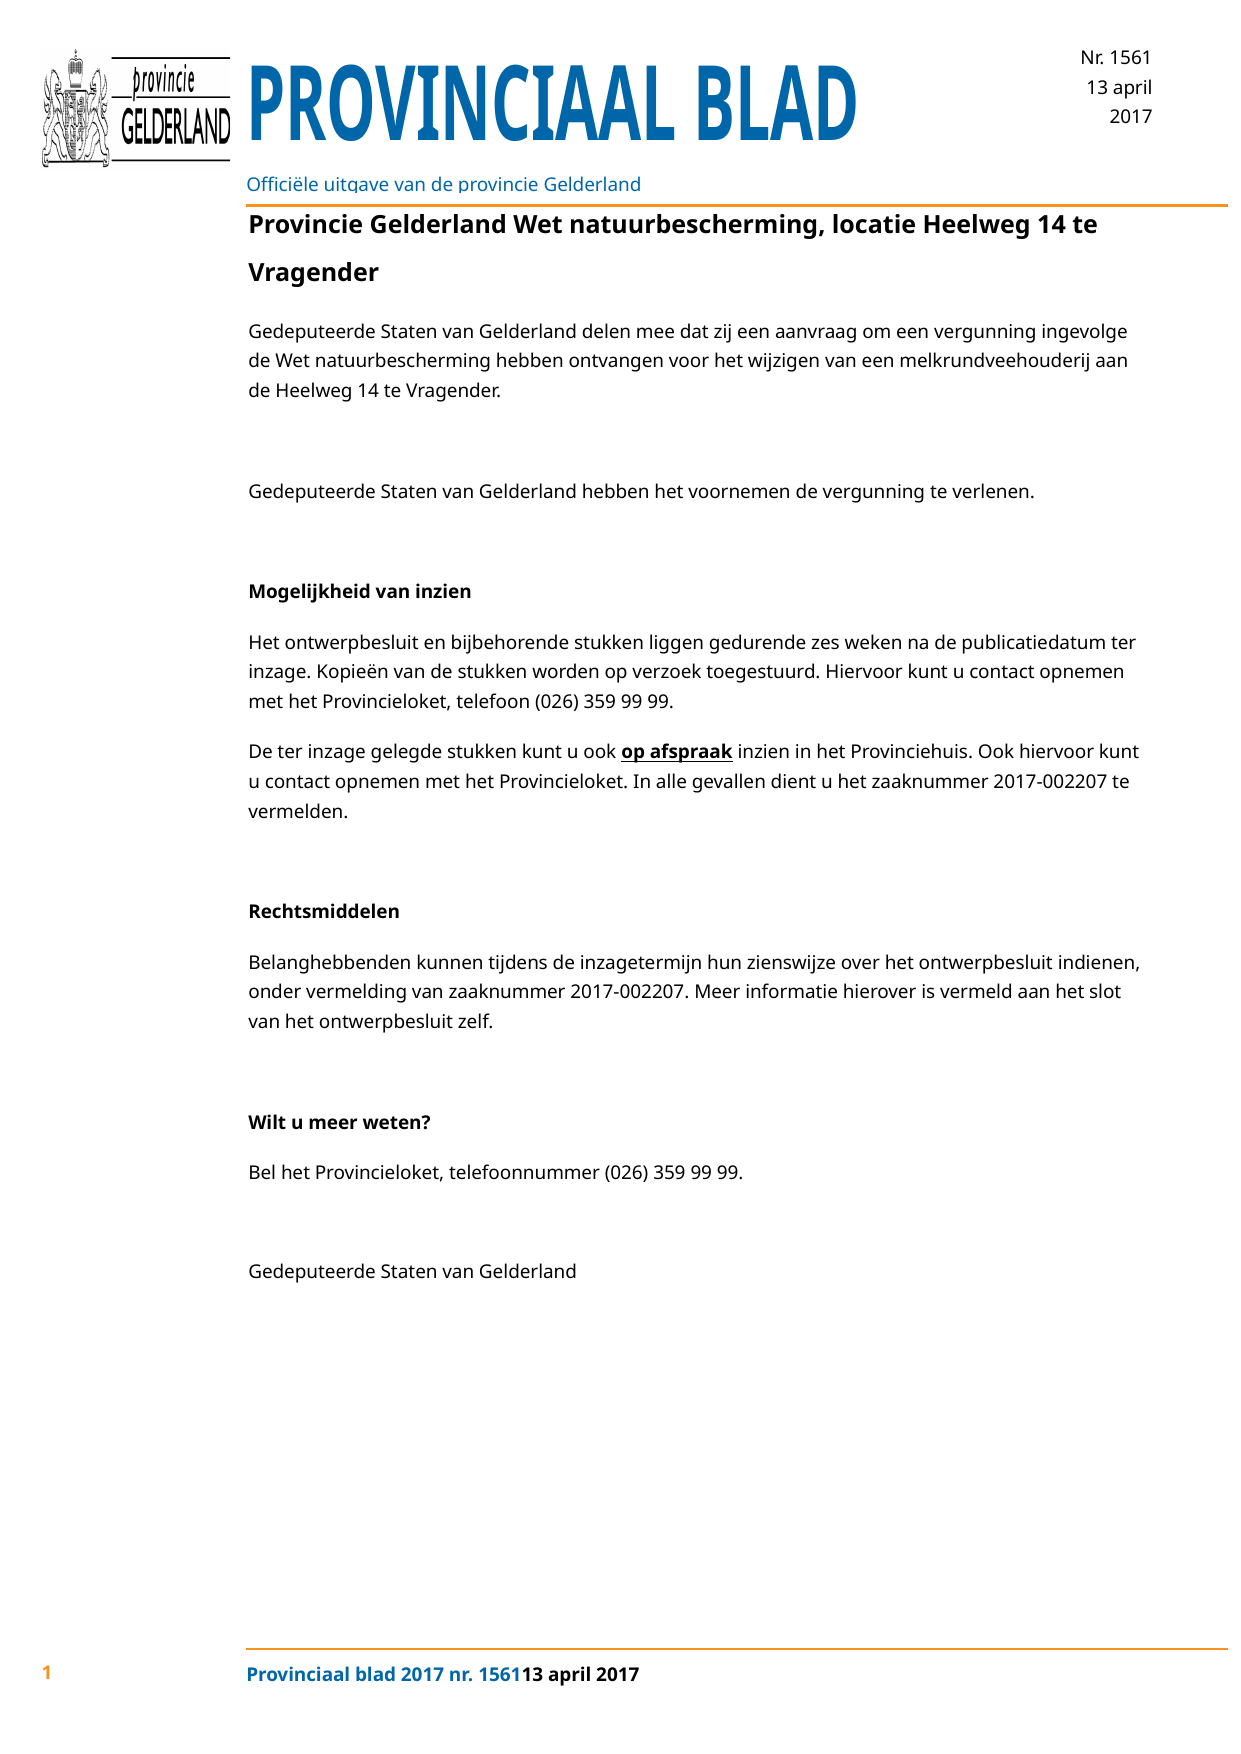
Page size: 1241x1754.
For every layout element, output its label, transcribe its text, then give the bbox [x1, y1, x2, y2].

picture [41, 47, 231, 172]
text Mogelijkheid van inzien [248, 579, 1152, 604]
text Rechtsmiddelen [248, 899, 1152, 924]
text Wilt u meer weten? [248, 1109, 1152, 1135]
text De ter inzage gelegde stukken kunt u ook op afspraak inzien in het Provinciehuis. Ook hiervoor kunt u contact opnemen met het Provincieloket. In alle gevallen dient u het zaaknummer 2017-002207 te vermelden. [248, 739, 1152, 824]
text Gedeputeerde Staten van Gelderland [248, 1258, 1152, 1283]
text Gedeputeerde Staten van Gelderland delen mee dat zij een aanvraag om een vergunning ingevolge de Wet natuurbescherming hebben ontvangen voor het wijzigen van een melkrundveehouderij aan de Heelweg 14 te Vragender. [248, 318, 1152, 403]
text Bel het Provincieloket, telefoonnummer (026) 359 99 99. [248, 1159, 1152, 1185]
text Gedeputeerde Staten van Gelderland hebben het voornemen de vergunning te verlenen. [248, 478, 1152, 504]
text Het ontwerpbesluit en bijbehorende stukken liggen gedurende zes weken na de publicatiedatum ter inzage. Kopieën van de stukken worden op verzoek toegestuurd. Hiervoor kunt u contact opnemen met het Provincieloket, telefoon (026) 359 99 99. [248, 629, 1152, 714]
text Belanghebbenden kunnen tijdens de inzagetermijn hun zienswijze over het ontwerpbesluit indienen, onder vermelding van zaaknummer 2017-002207. Meer informatie hierover is vermeld aan het slot van het ontwerpbesluit zelf. [248, 949, 1152, 1034]
text Provincie Gelderland Wet natuurbescherming, locatie Heelweg 14 te Vragender [248, 207, 1152, 288]
